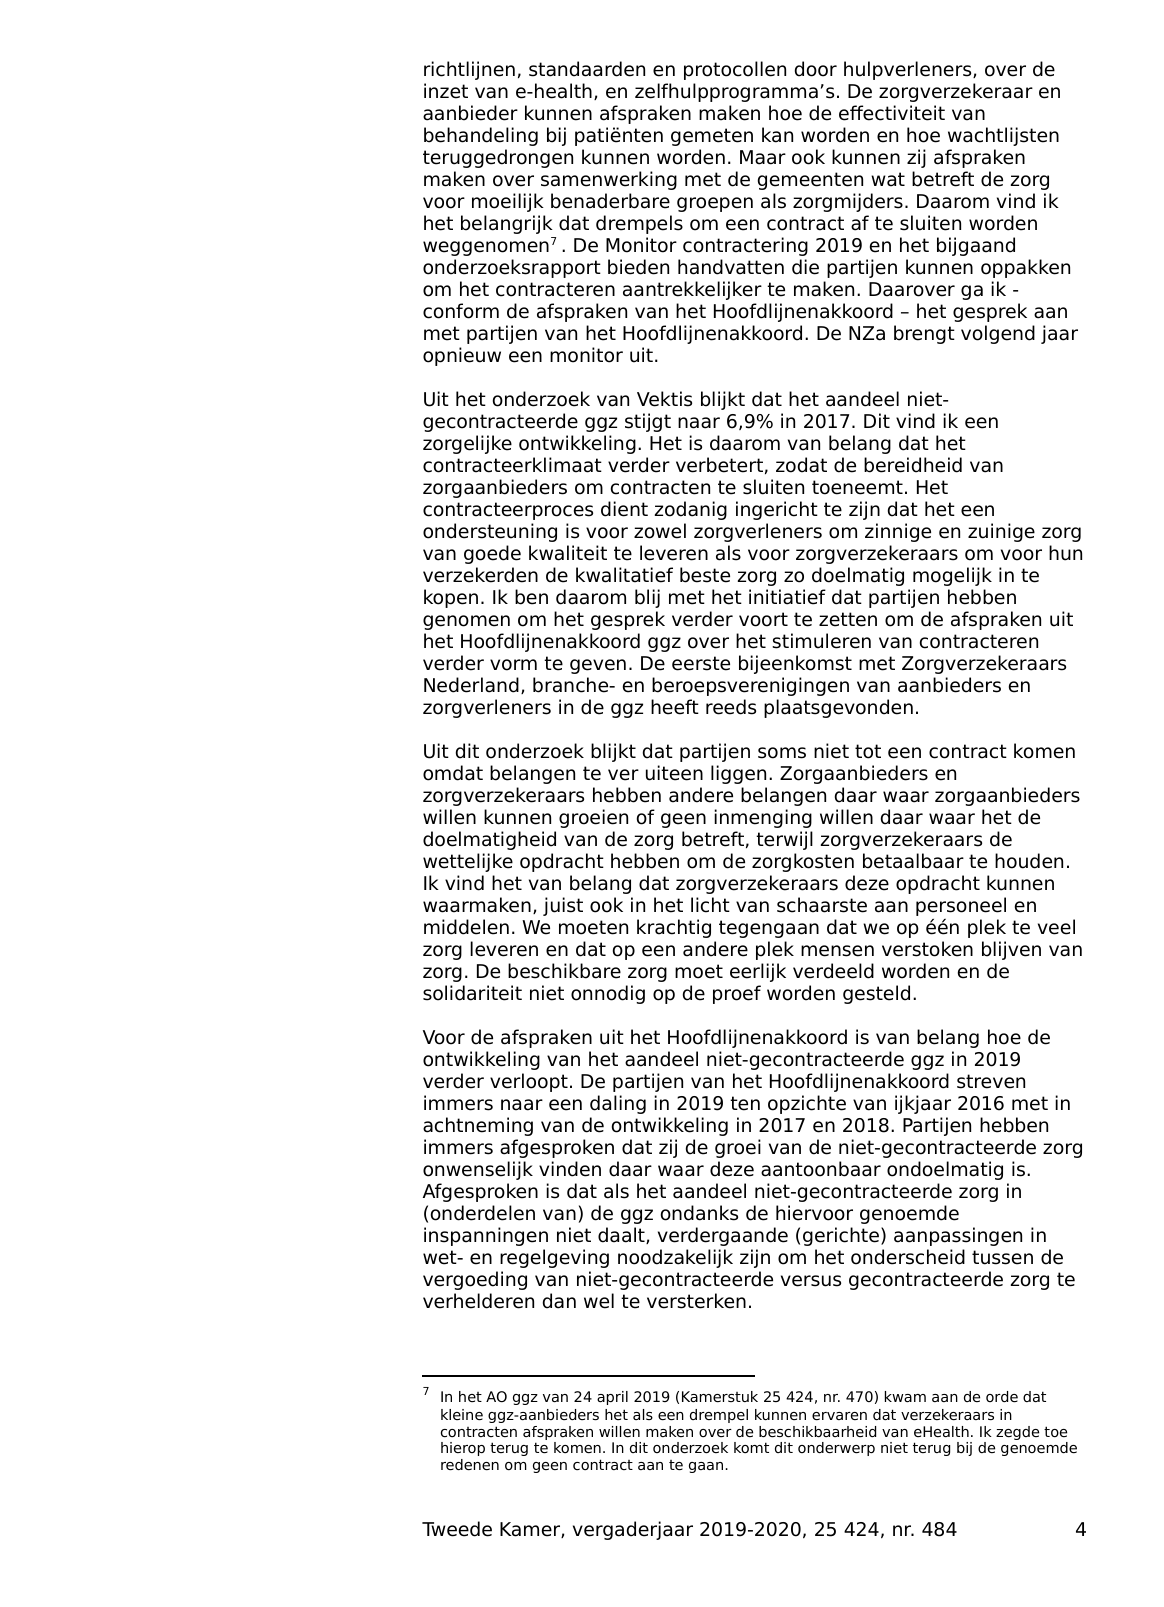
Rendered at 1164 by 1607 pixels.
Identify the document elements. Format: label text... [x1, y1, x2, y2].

text richtlijnen, standaarden en protocollen door hulpverleners, over de inzet van e-health, en zelfhulpprogramma’s. De zorgverzekeraar en aanbieder kunnen afspraken maken hoe de effectiviteit van behandeling bij patiënten gemeten kan worden en hoe wachtlijsten teruggedrongen kunnen worden. Maar ook kunnen zij afspraken maken over samenwerking met de gemeenten wat betreft de zorg voor moeilijk benaderbare groepen als zorgmijders. Daarom vind ik het belangrijk dat drempels om een contract af te sluiten worden weggenomen. De Monitor contractering 2019 en het bijgaand onderzoeksrapport bieden handvatten die partijen kunnen oppakken om het contracteren aantrekkelijker te maken. Daarover ga ik -conform de afspraken van het Hoofdlijnenakkoord – het gesprek aan met partijen van het Hoofdlijnenakkoord. De NZa brengt volgend jaar opnieuw een monitor uit. [422, 59, 1087, 367]
text In het AO ggz van 24 april 2019 (Kamerstuk 25 424, nr. 470) kwam aan de orde dat kleine ggz-aanbieders het als een drempel kunnen ervaren dat verzekeraars in contracten afspraken willen maken over de beschikbaarheid van eHealth. Ik zegde toe hierop terug te komen. In dit onderzoek komt dit onderwerp niet terug bij de genoemde redenen om geen contract aan te gaan. [422, 1385, 1087, 1474]
text Uit dit onderzoek blijkt dat partijen soms niet tot een contract komen omdat belangen te ver uiteen liggen. Zorgaanbieders en zorgverzekeraars hebben andere belangen daar waar zorgaanbieders willen kunnen groeien of geen inmenging willen daar waar het de doelmatigheid van de zorg betreft, terwijl zorgverzekeraars de wettelijke opdracht hebben om de zorgkosten betaalbaar te houden. Ik vind het van belang dat zorgverzekeraars deze opdracht kunnen waarmaken, juist ook in het licht van schaarste aan personeel en middelen. We moeten krachtig tegengaan dat we op één plek te veel zorg leveren en dat op een andere plek mensen verstoken blijven van zorg. De beschikbare zorg moet eerlijk verdeeld worden en de solidariteit niet onnodig op de proef worden gesteld. [422, 741, 1087, 1004]
text Voor de afspraken uit het Hoofdlijnenakkoord is van belang hoe de ontwikkeling van het aandeel niet-gecontracteerde ggz in 2019 verder verloopt. De partijen van het Hoofdlijnenakkoord streven immers naar een daling in 2019 ten opzichte van ijkjaar 2016 met in achtneming van de ontwikkeling in 2017 en 2018. Partijen hebben immers afgesproken dat zij de groei van de niet-gecontracteerde zorg onwenselijk vinden daar waar deze aantoonbaar ondoelmatig is. Afgesproken is dat als het aandeel niet-gecontracteerde zorg in (onderdelen van) de ggz ondanks de hiervoor genoemde inspanningen niet daalt, verdergaande (gerichte) aanpassingen in wet- en regelgeving noodzakelijk zijn om het onderscheid tussen de vergoeding van niet-gecontracteerde versus gecontracteerde zorg te verhelderen dan wel te versterken. [422, 1027, 1087, 1312]
text Uit het onderzoek van Vektis blijkt dat het aandeel niet-gecontracteerde ggz stijgt naar 6,9% in 2017. Dit vind ik een zorgelijke ontwikkeling. Het is daarom van belang dat het contracteerklimaat verder verbetert, zodat de bereidheid van zorgaanbieders om contracten te sluiten toeneemt. Het contracteerproces dient zodanig ingericht te zijn dat het een ondersteuning is voor zowel zorgverleners om zinnige en zuinige zorg van goede kwaliteit te leveren als voor zorgverzekeraars om voor hun verzekerden de kwalitatief beste zorg zo doelmatig mogelijk in te kopen. Ik ben daarom blij met het initiatief dat partijen hebben genomen om het gesprek verder voort te zetten om de afspraken uit het Hoofdlijnenakkoord ggz over het stimuleren van contracteren verder vorm te geven. De eerste bijeenkomst met Zorgverzekeraars Nederland, branche- en beroepsverenigingen van aanbieders en zorgverleners in de ggz heeft reeds plaatsgevonden. [422, 389, 1087, 719]
